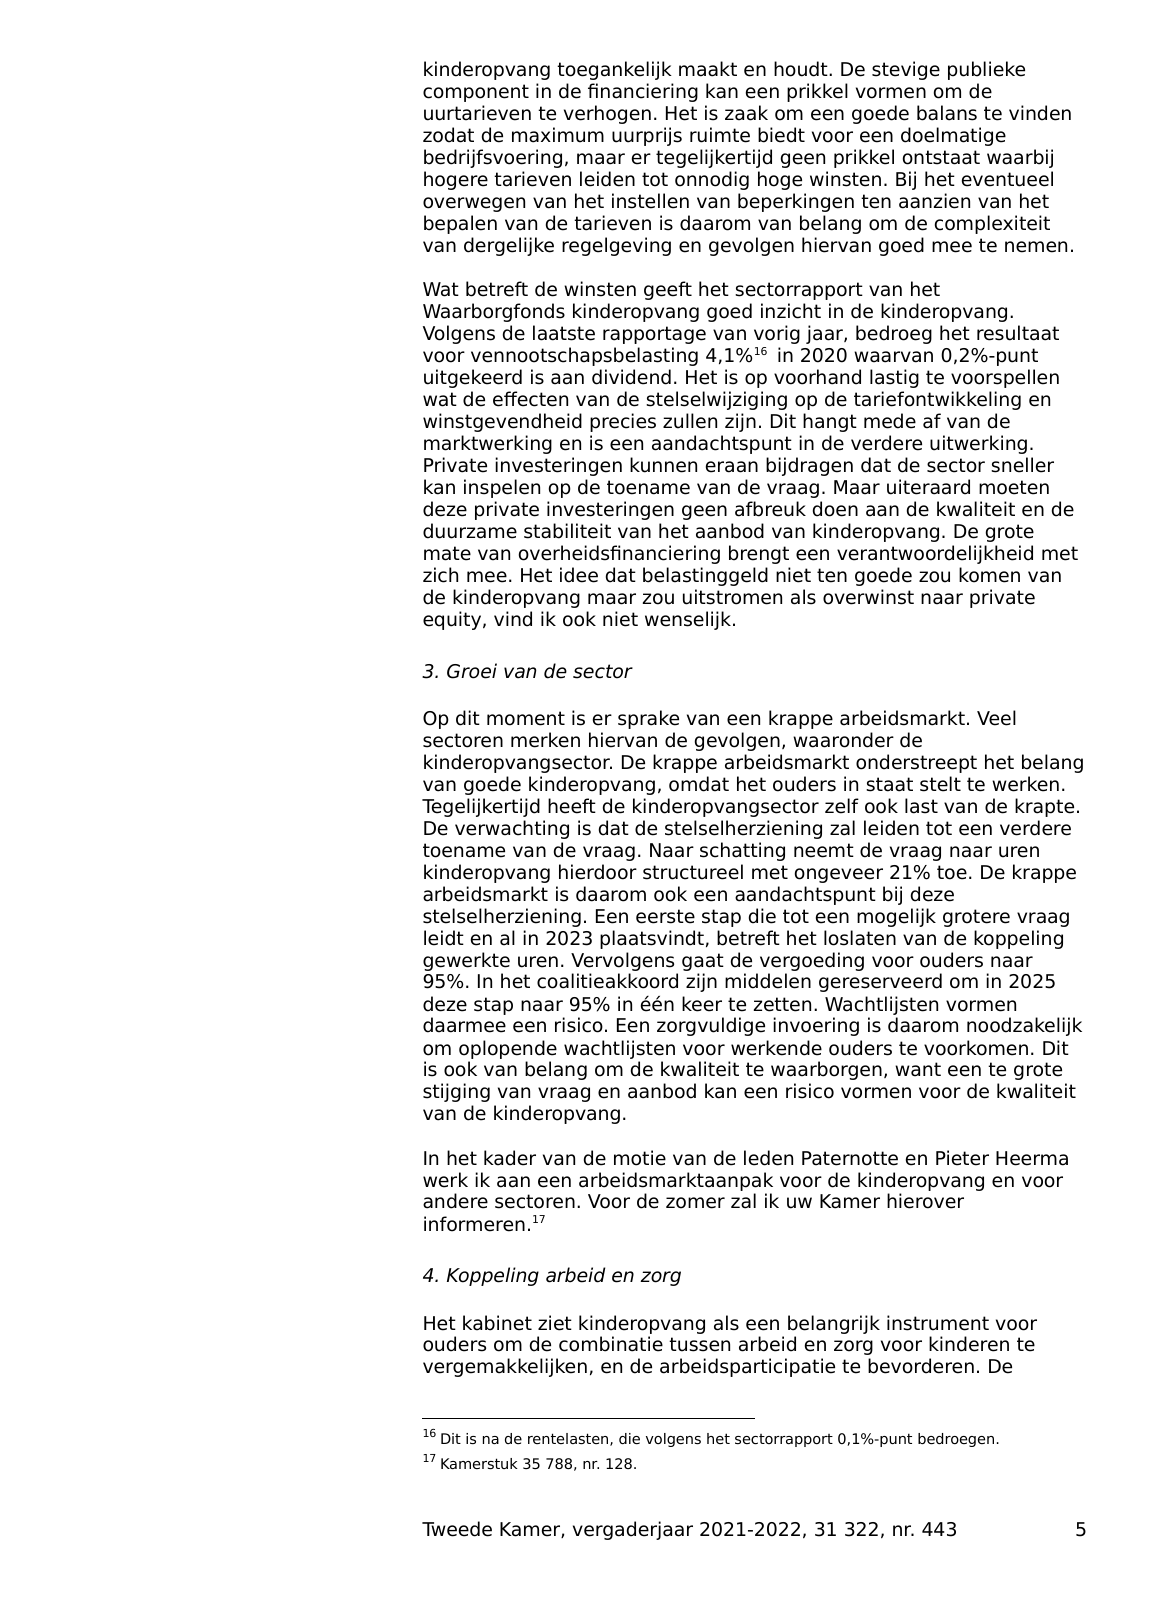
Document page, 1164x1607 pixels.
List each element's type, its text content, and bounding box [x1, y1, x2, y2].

text Dit is na de rentelasten, die volgens het sectorrapport 0,1%-punt bedroegen. [422, 1427, 1087, 1449]
text Wat betreft de winsten geeft het sectorrapport van het Waarborgfonds kinderopvang goed inzicht in de kinderopvang. Volgens de laatste rapportage van vorig jaar, bedroeg het resultaat voor vennootschapsbelasting 4,1% in 2020 waarvan 0,2%-punt uitgekeerd is aan dividend. Het is op voorhand lastig te voorspellen wat de effecten van de stelselwijziging op de tariefontwikkeling en winstgevendheid precies zullen zijn. Dit hangt mede af van de marktwerking en is een aandachtspunt in de verdere uitwerking. Private investeringen kunnen eraan bijdragen dat de sector sneller kan inspelen op de toename van de vraag. Maar uiteraard moeten deze private investeringen geen afbreuk doen aan de kwaliteit en de duurzame stabiliteit van het aanbod van kinderopvang. De grote mate van overheidsfinanciering brengt een verantwoordelijkheid met zich mee. Het idee dat belastinggeld niet ten goede zou komen van de kinderopvang maar zou uitstromen als overwinst naar private equity, vind ik ook niet wenselijk. [422, 279, 1087, 631]
text Kamerstuk 35 788, nr. 128. [422, 1452, 1087, 1474]
text In het kader van de motie van de leden Paternotte en Pieter Heerma werk ik aan een arbeidsmarktaanpak voor de kinderopvang en voor andere sectoren. Voor de zomer zal ik uw Kamer hierover informeren. [422, 1147, 1087, 1235]
subtitle 3. Groei van de sector [422, 661, 1087, 683]
text kinderopvang toegankelijk maakt en houdt. De stevige publieke component in de financiering kan een prikkel vormen om de uurtarieven te verhogen. Het is zaak om een goede balans te vinden zodat de maximum uurprijs ruimte biedt voor een doelmatige bedrijfsvoering, maar er tegelijkertijd geen prikkel ontstaat waarbij hogere tarieven leiden tot onnodig hoge winsten. Bij het eventueel overwegen van het instellen van beperkingen ten aanzien van het bepalen van de tarieven is daarom van belang om de complexiteit van dergelijke regelgeving en gevolgen hiervan goed mee te nemen. [422, 59, 1087, 257]
text Op dit moment is er sprake van een krappe arbeidsmarkt. Veel sectoren merken hiervan de gevolgen, waaronder de kinderopvangsector. De krappe arbeidsmarkt onderstreept het belang van goede kinderopvang, omdat het ouders in staat stelt te werken. Tegelijkertijd heeft de kinderopvangsector zelf ook last van de krapte. De verwachting is dat de stelselherziening zal leiden tot een verdere toename van de vraag. Naar schatting neemt de vraag naar uren kinderopvang hierdoor structureel met ongeveer 21% toe. De krappe arbeidsmarkt is daarom ook een aandachtspunt bij deze stelselherziening. Een eerste stap die tot een mogelijk grotere vraag leidt en al in 2023 plaatsvindt, betreft het loslaten van de koppeling gewerkte uren. Vervolgens gaat de vergoeding voor ouders naar 95%. In het coalitieakkoord zijn middelen gereserveerd om in 2025 deze stap naar 95% in één keer te zetten. Wachtlijsten vormen daarmee een risico. Een zorgvuldige invoering is daarom noodzakelijk om oplopende wachtlijsten voor werkende ouders te voorkomen. Dit is ook van belang om de kwaliteit te waarborgen, want een te grote stijging van vraag en aanbod kan een risico vormen voor de kwaliteit van de kinderopvang. [422, 708, 1087, 1125]
text Het kabinet ziet kinderopvang als een belangrijk instrument voor ouders om de combinatie tussen arbeid en zorg voor kinderen te vergemakkelijken, en de arbeidsparticipatie te bevorderen. De [422, 1312, 1087, 1378]
subtitle 4. Koppeling arbeid en zorg [422, 1265, 1087, 1287]
